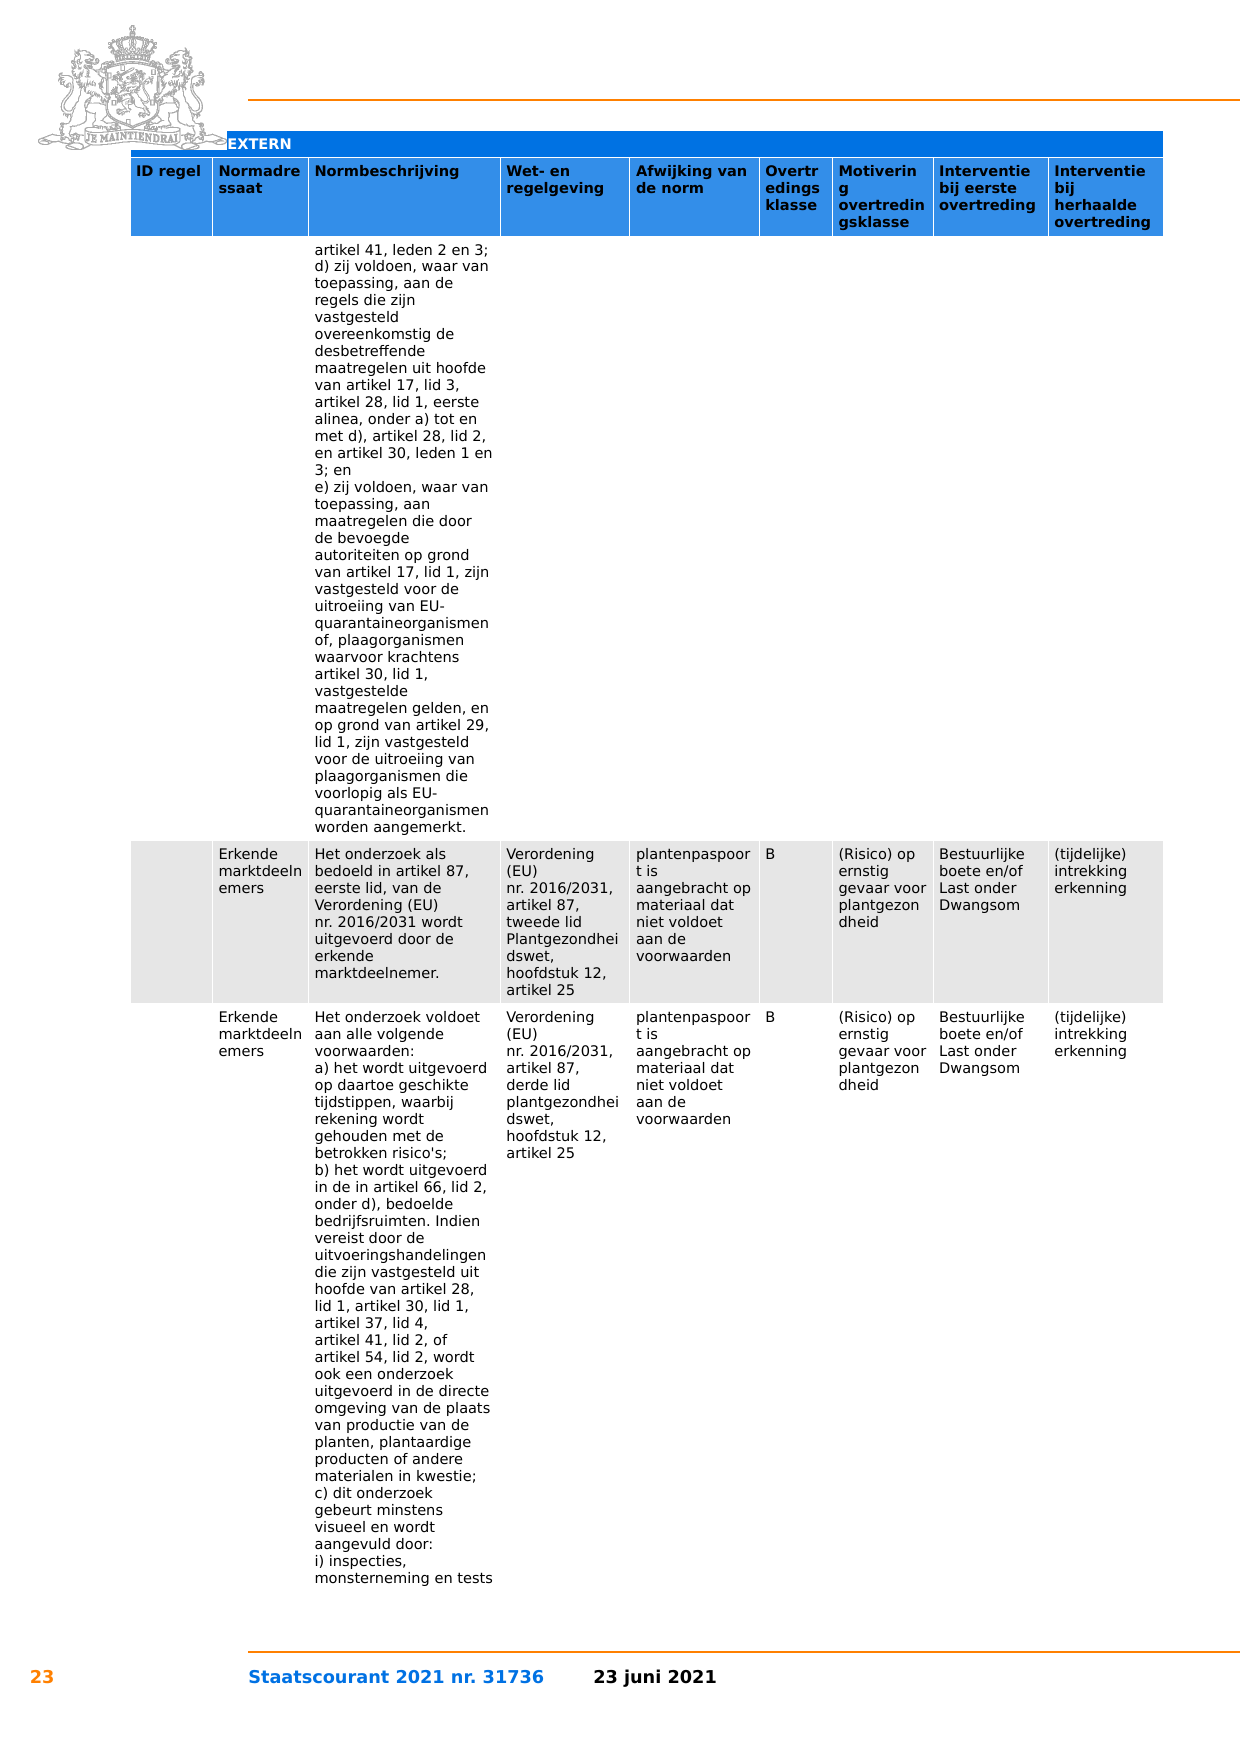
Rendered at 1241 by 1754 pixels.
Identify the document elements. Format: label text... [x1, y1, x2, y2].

table_cell Normadressaat [213, 158, 308, 236]
table_cell [501, 237, 629, 840]
table_cell Interventie bij herhaalde overtreding [1049, 158, 1163, 236]
table_cell ID regel [131, 158, 212, 236]
table_cell Bestuurlijke boete en/of Last onder Dwangsom [934, 841, 1048, 1003]
table_cell Motivering overtredingsklasse [833, 158, 933, 236]
table_cell Verordening (EU) nr. 2016/2031, artikel 87, derde lid plantgezondheidswet, hoofdstuk 12, artikel 25 [501, 1005, 629, 1591]
table_cell [131, 1005, 212, 1591]
table_cell Afwijking van de norm [630, 158, 759, 236]
table_cell Bestuurlijke boete en/of Last onder Dwangsom [934, 1005, 1048, 1591]
table_cell [131, 841, 212, 1003]
picture [38, 25, 227, 150]
table_cell (Risico) op ernstig gevaar voor plantgezondheid [833, 841, 933, 1003]
table_cell B [760, 1005, 832, 1591]
table_cell Wet- en regelgeving [501, 158, 629, 236]
table_cell Erkende marktdeelnemers [213, 841, 308, 1003]
table_cell B [760, 841, 832, 1003]
table_cell Overtredingsklasse [760, 158, 832, 236]
table_cell [1049, 237, 1163, 840]
table_cell [833, 237, 933, 840]
table_cell Het onderzoek voldoet aan alle volgende voorwaarden: a) het wordt uitgevoerd op daartoe geschikte tijdstippen, waarbij rekening wordt gehouden met de betrokken risico's; b) het wordt uitgevoerd in de in artikel 66, lid 2, onder d), bedoelde bedrijfsruimten. Indien vereist door de uitvoeringshandelingen die zijn vastgesteld uit hoofde van artikel 28, lid 1, artikel 30, lid 1, artikel 37, lid 4, artikel 41, lid 2, of artikel 54, lid 2, wordt ook een onderzoek uitgevoerd in de directe omgeving van de plaats van productie van de planten, plantaardige producten of andere materialen in kwestie; c) dit onderzoek gebeurt minstens visueel en wordt aangevuld door: i) inspecties, monsterneming en tests [309, 1005, 500, 1591]
table_cell Het onderzoek als bedoeld in artikel 87, eerste lid, van de Verordening (EU) nr. 2016/2031 wordt uitgevoerd door de erkende marktdeelnemer. [309, 841, 500, 1003]
table_cell [760, 237, 832, 840]
table_cell [934, 237, 1048, 840]
table_cell (tijdelijke) intrekking erkenning [1049, 1005, 1163, 1591]
table_cell artikel 41, leden 2 en 3; d) zij voldoen, waar van toepassing, aan de regels die zijn vastgesteld overeenkomstig de desbetreffende maatregelen uit hoofde van artikel 17, lid 3, artikel 28, lid 1, eerste alinea, onder a) tot en met d), artikel 28, lid 2, en artikel 30, leden 1 en 3; en e) zij voldoen, waar van toepassing, aan maatregelen die door de bevoegde autoriteiten op grond van artikel 17, lid 1, zijn vastgesteld voor de uitroeiing van EU-quarantaineorganismen of, plaagorganismen waarvoor krachtens artikel 30, lid 1, vastgestelde maatregelen gelden, en op grond van artikel 29, lid 1, zijn vastgesteld voor de uitroeiing van plaagorganismen die voorlopig als EU-quarantaineorganismen worden aangemerkt. [309, 237, 500, 840]
table_cell Verordening (EU) nr. 2016/2031, artikel 87, tweede lid Plantgezondheidswet, hoofdstuk 12, artikel 25 [501, 841, 629, 1003]
table_cell (Risico) op ernstig gevaar voor plantgezondheid [833, 1005, 933, 1591]
table_cell (tijdelijke) intrekking erkenning [1049, 841, 1163, 1003]
table_cell [213, 237, 308, 840]
table_cell plantenpaspoort is aangebracht op materiaal dat niet voldoet aan de voorwaarden [630, 1005, 759, 1591]
table_cell Normbeschrijving [309, 158, 500, 236]
table_cell [131, 237, 212, 840]
table_header EXTERN [131, 131, 1163, 157]
table_cell [630, 237, 759, 840]
table_cell Erkende marktdeelnemers [213, 1005, 308, 1591]
table_cell Interventie bij eerste overtreding [934, 158, 1048, 236]
table_cell plantenpaspoort is aangebracht op materiaal dat niet voldoet aan de voorwaarden [630, 841, 759, 1003]
